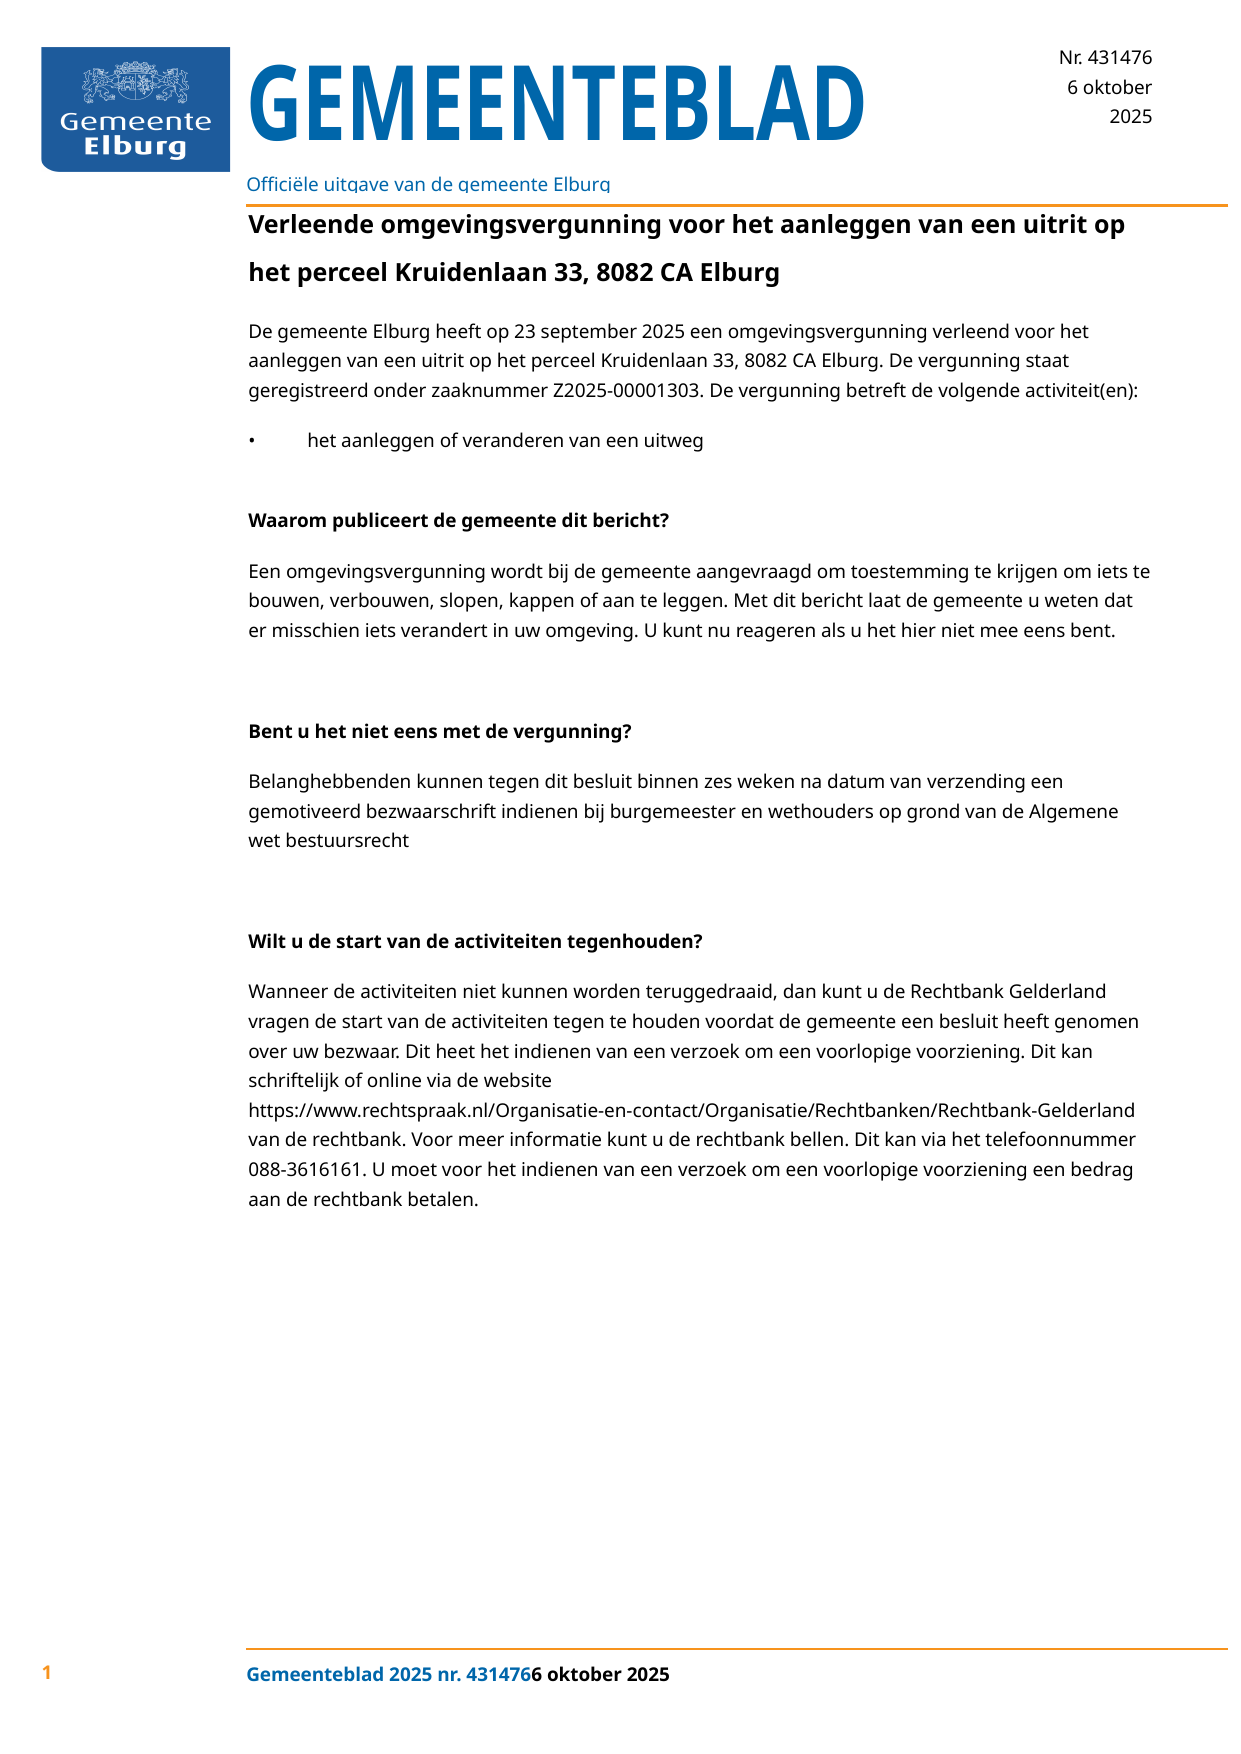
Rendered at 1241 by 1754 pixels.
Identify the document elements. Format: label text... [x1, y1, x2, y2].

text Wanneer de activiteiten niet kunnen worden teruggedraaid, dan kunt u de Rechtbank Gelderland vragen de start van de activiteiten tegen te houden voordat de gemeente een besluit heeft genomen over uw bezwaar. Dit heet het indienen van een verzoek om een voorlopige voorziening. Dit kan schriftelijk of online via de website https://www.rechtspraak.nl/Organisatie-en-contact/Organisatie/Rechtbanken/Rechtbank-Gelderland van de rechtbank. Voor meer informatie kunt u de rechtbank bellen. Dit kan via het telefoonnummer 088-3616161. U moet voor het indienen van een verzoek om een voorlopige voorziening een bedrag aan de rechtbank betalen. [248, 979, 1152, 1212]
text Een omgevingsvergunning wordt bij de gemeente aangevraagd om toestemming te krijgen om iets te bouwen, verbouwen, slopen, kappen of aan te leggen. Met dit bericht laat de gemeente u weten dat er misschien iets verandert in uw omgeving. U kunt nu reageren als u het hier niet mee eens bent. [248, 558, 1152, 643]
text Bent u het niet eens met de vergunning? [248, 718, 1152, 744]
list het aanleggen of veranderen van een uitweg [248, 427, 1152, 453]
text Waarom publiceert de gemeente dit bericht? [248, 507, 1152, 533]
picture [41, 47, 231, 172]
text Verleende omgevingsvergunning voor het aanleggen van een uitrit op het perceel Kruidenlaan 33, 8082 CA Elburg [248, 207, 1152, 288]
text Belanghebbenden kunnen tegen dit besluit binnen zes weken na datum van verzending een gemotiveerd bezwaarschrift indienen bij burgemeester en wethouders op grond van de Algemene wet bestuursrecht [248, 768, 1152, 853]
text Wilt u de start van de activiteiten tegenhouden? [248, 928, 1152, 954]
text De gemeente Elburg heeft op 23 september 2025 een omgevingsvergunning verleend voor het aanleggen van een uitrit op het perceel Kruidenlaan 33, 8082 CA Elburg. De vergunning staat geregistreerd onder zaaknummer Z2025-00001303. De vergunning betreft de volgende activiteit(en): [248, 318, 1152, 403]
